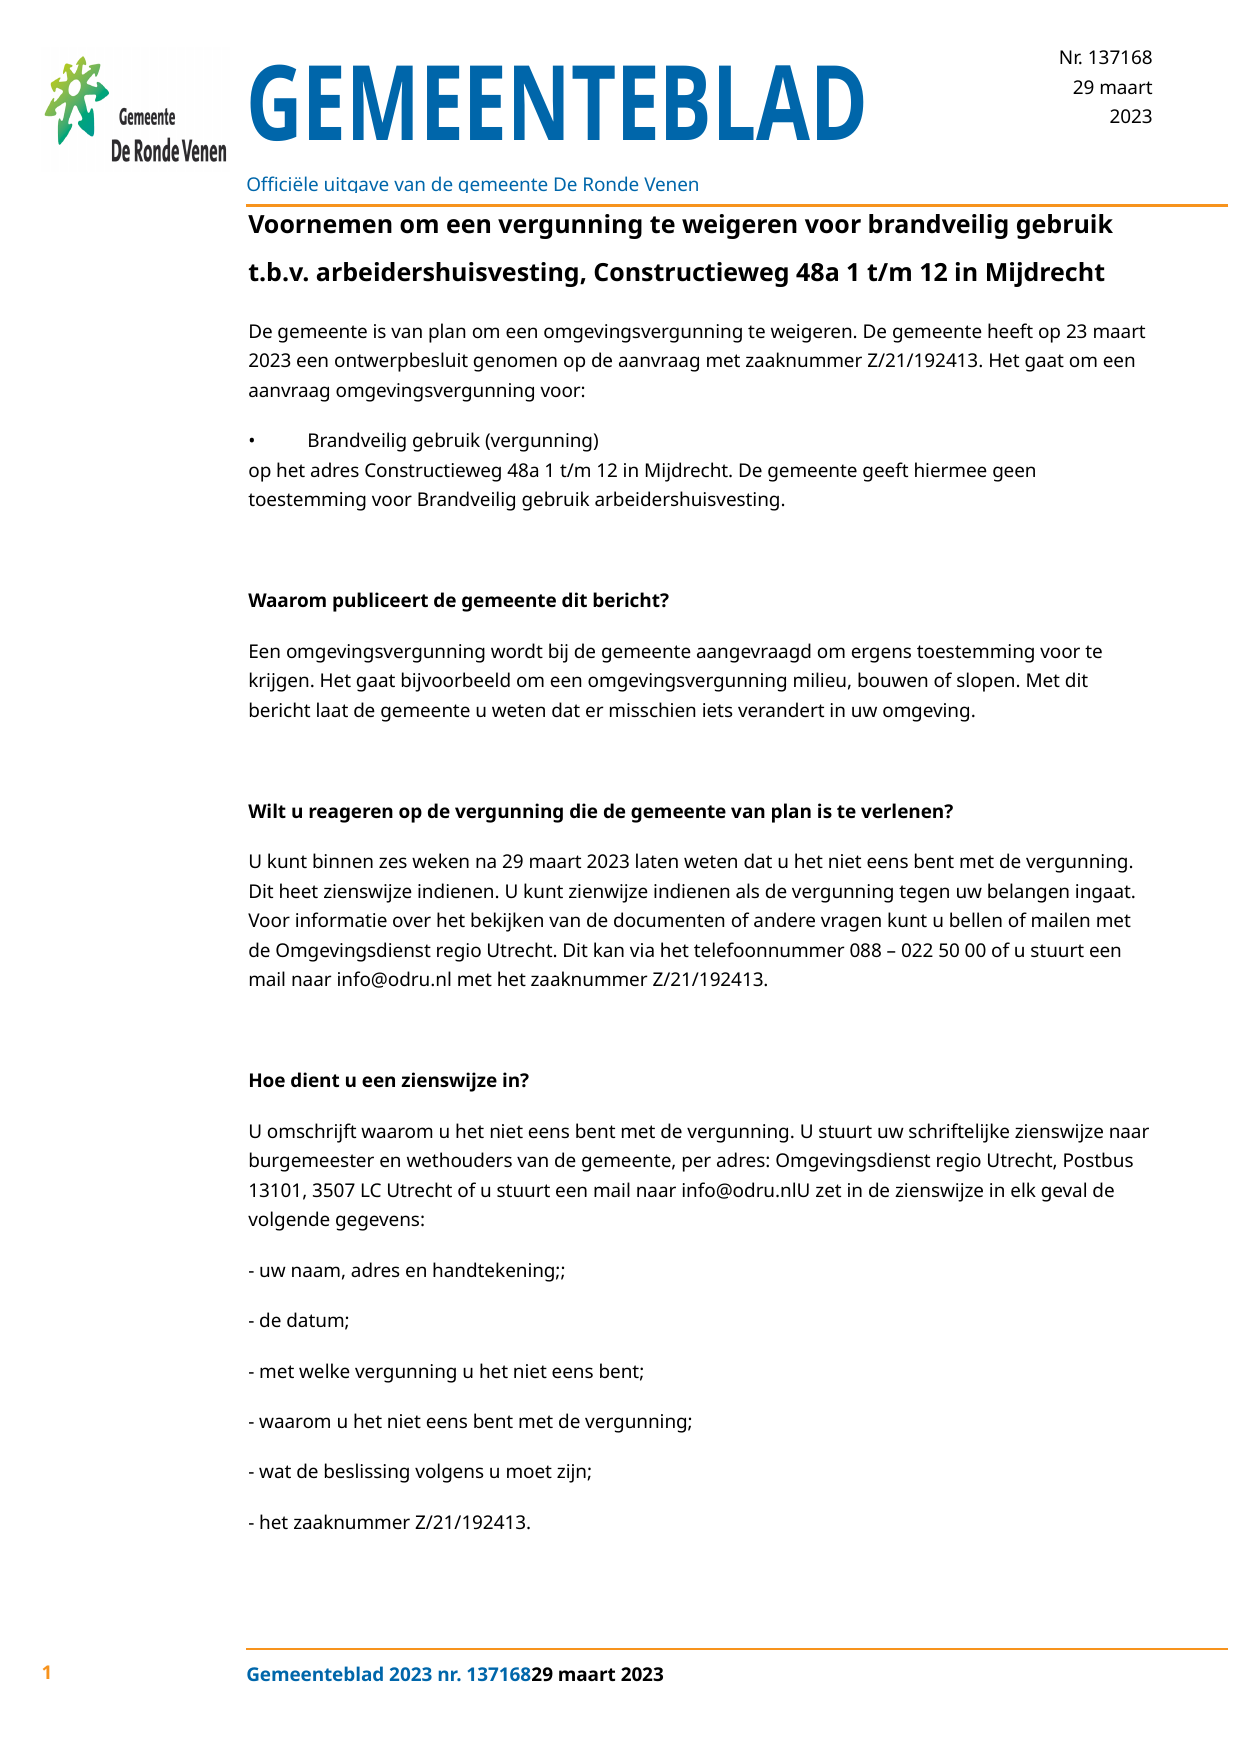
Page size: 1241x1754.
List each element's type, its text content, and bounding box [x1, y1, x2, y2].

list Brandveilig gebruik (vergunning) [248, 427, 1152, 453]
text - het zaaknummer Z/21/192413. [248, 1509, 1152, 1535]
text Waarom publiceert de gemeente dit bericht? [248, 587, 1152, 613]
text - de datum; [248, 1307, 1152, 1333]
text U omschrijft waarom u het niet eens bent met de vergunning. U stuurt uw schriftelijke zienswijze naar burgemeester en wethouders van de gemeente, per adres: Omgevingsdienst regio Utrecht, Postbus 13101, 3507 LC Utrecht of u stuurt een mail naar info@odru.nlU zet in de zienswijze in elk geval de volgende gegevens: [248, 1118, 1152, 1232]
text - uw naam, adres en handtekening;; [248, 1257, 1152, 1283]
text Wilt u reageren op de vergunning die de gemeente van plan is te verlenen? [248, 798, 1152, 824]
text De gemeente is van plan om een omgevingsvergunning te weigeren. De gemeente heeft op 23 maart 2023 een ontwerpbesluit genomen op de aanvraag met zaaknummer Z/21/192413. Het gaat om een aanvraag omgevingsvergunning voor: [248, 318, 1152, 403]
picture [41, 47, 231, 172]
text Hoe dient u een zienswijze in? [248, 1067, 1152, 1093]
text - wat de beslissing volgens u moet zijn; [248, 1459, 1152, 1484]
text U kunt binnen zes weken na 29 maart 2023 laten weten dat u het niet eens bent met de vergunning. Dit heet zienswijze indienen. U kunt zienwijze indienen als de vergunning tegen uw belangen ingaat. Voor informatie over het bekijken van de documenten of andere vragen kunt u bellen of mailen met de Omgevingsdienst regio Utrecht. Dit kan via het telefoonnummer 088 – 022 50 00 of u stuurt een mail naar info@odru.nl met het zaaknummer Z/21/192413. [248, 848, 1152, 992]
text op het adres Constructieweg 48a 1 t/m 12 in Mijdrecht. De gemeente geeft hiermee geen toestemming voor Brandveilig gebruik arbeidershuisvesting. [248, 457, 1152, 512]
text - met welke vergunning u het niet eens bent; [248, 1358, 1152, 1384]
text Een omgevingsvergunning wordt bij de gemeente aangevraagd om ergens toestemming voor te krijgen. Het gaat bijvoorbeeld om een omgevingsvergunning milieu, bouwen of slopen. Met dit bericht laat de gemeente u weten dat er misschien iets verandert in uw omgeving. [248, 638, 1152, 723]
text - waarom u het niet eens bent met de vergunning; [248, 1408, 1152, 1434]
text Voornemen om een vergunning te weigeren voor brandveilig gebruik t.b.v. arbeidershuisvesting, Constructieweg 48a 1 t/m 12 in Mijdrecht [248, 207, 1152, 288]
